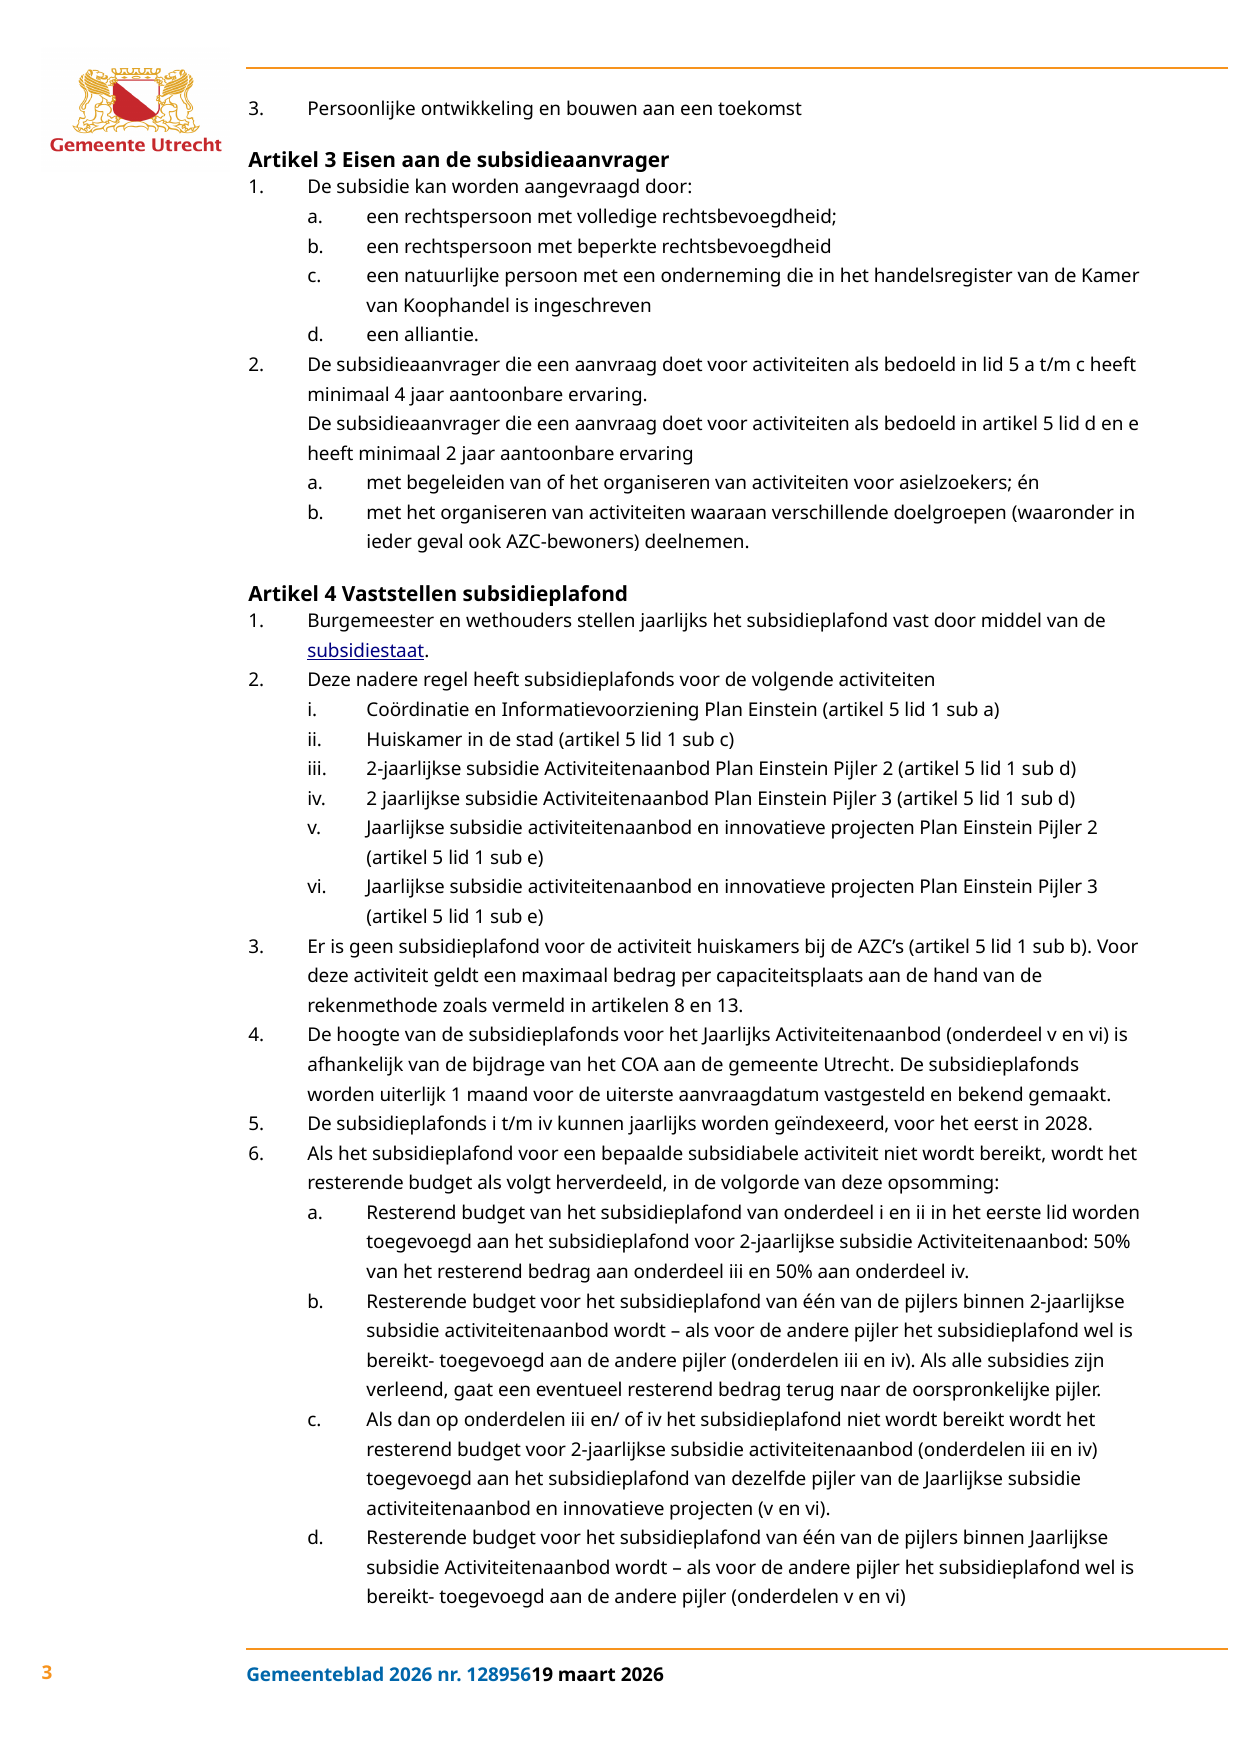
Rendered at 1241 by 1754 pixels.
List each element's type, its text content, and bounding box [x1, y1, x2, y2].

list Resterende budget voor het subsidieplafond van één van de pijlers binnen 2-jaarlijkse subsidie activiteitenaanbod wordt – als voor de andere pijler het subsidieplafond wel is bereikt- toegevoegd aan de andere pijler (onderdelen iii en iv). Als alle subsidies zijn verleend, gaat een eventueel resterend bedrag terug naar de oorspronkelijke pijler. [307, 1288, 1152, 1402]
list Jaarlijkse subsidie activiteitenaanbod en innovatieve projecten Plan Einstein Pijler 2 (artikel 5 lid 1 sub e) [307, 814, 1152, 870]
list Jaarlijkse subsidie activiteitenaanbod en innovatieve projecten Plan Einstein Pijler 3 (artikel 5 lid 1 sub e) [307, 874, 1152, 929]
list met het organiseren van activiteiten waaraan verschillende doelgroepen (waaronder in ieder geval ook AZC-bewoners) deelnemen. [307, 499, 1152, 554]
list Er is geen subsidieplafond voor de activiteit huiskamers bij de AZC’s (artikel 5 lid 1 sub b). Voor deze activiteit geldt een maximaal bedrag per capaciteitsplaats aan de hand van de rekenmethode zoals vermeld in artikelen 8 en 13. [248, 933, 1152, 1018]
list De subsidieaanvrager die een aanvraag doet voor activiteiten als bedoeld in lid 5 a t/m c heeft minimaal 4 jaar aantoonbare ervaring. [248, 351, 1152, 406]
list Coördinatie en Informatievoorziening Plan Einstein (artikel 5 lid 1 sub a) [307, 696, 1152, 722]
list een rechtspersoon met volledige rechtsbevoegdheid; [307, 203, 1152, 229]
list Resterende budget voor het subsidieplafond van één van de pijlers binnen Jaarlijkse subsidie Activiteitenaanbod wordt – als voor de andere pijler het subsidieplafond wel is bereikt- toegevoegd aan de andere pijler (onderdelen v en vi) [307, 1524, 1152, 1609]
list met begeleiden van of het organiseren van activiteiten voor asielzoekers; én [307, 469, 1152, 495]
list De subsidieaanvrager die een aanvraag doet voor activiteiten als bedoeld in artikel 5 lid d en e heeft minimaal 2 jaar aantoonbare ervaring [248, 410, 1152, 466]
list De subsidieplafonds i t/m iv kunnen jaarlijks worden geïndexeerd, voor het eerst in 2028. [248, 1110, 1152, 1136]
list Persoonlijke ontwikkeling en bouwen aan een toekomst [248, 95, 1152, 121]
list De hoogte van de subsidieplafonds voor het Jaarlijks Activiteitenaanbod (onderdeel v en vi) is afhankelijk van de bijdrage van het COA aan de gemeente Utrecht. De subsidieplafonds worden uiterlijk 1 maand voor de uiterste aanvraagdatum vastgesteld en bekend gemaakt. [248, 1022, 1152, 1107]
list De subsidie kan worden aangevraagd door: [248, 174, 1152, 199]
picture [41, 47, 231, 172]
list Resterend budget van het subsidieplafond van onderdeel i en ii in het eerste lid worden toegevoegd aan het subsidieplafond voor 2-jaarlijkse subsidie Activiteitenaanbod: 50% van het resterend bedrag aan onderdeel iii en 50% aan onderdeel iv. [307, 1199, 1152, 1284]
list 2-jaarlijkse subsidie Activiteitenaanbod Plan Einstein Pijler 2 (artikel 5 lid 1 sub d) [307, 755, 1152, 781]
list een rechtspersoon met beperkte rechtsbevoegdheid [307, 233, 1152, 258]
list Deze nadere regel heeft subsidieplafonds voor de volgende activiteiten [248, 667, 1152, 692]
list een natuurlijke persoon met een onderneming die in het handelsregister van de Kamer van Koophandel is ingeschreven [307, 262, 1152, 318]
list Als dan op onderdelen iii en/ of iv het subsidieplafond niet wordt bereikt wordt het resterend budget voor 2-jaarlijkse subsidie activiteitenaanbod (onderdelen iii en iv) toegevoegd aan het subsidieplafond van dezelfde pijler van de Jaarlijkse subsidie activiteitenaanbod en innovatieve projecten (v en vi). [307, 1406, 1152, 1521]
text Artikel 4 Vaststellen subsidieplafond [248, 579, 1152, 607]
list Huiskamer in de stad (artikel 5 lid 1 sub c) [307, 726, 1152, 752]
text Artikel 3 Eisen aan de subsidieaanvrager [248, 145, 1152, 174]
list 2 jaarlijkse subsidie Activiteitenaanbod Plan Einstein Pijler 3 (artikel 5 lid 1 sub d) [307, 785, 1152, 811]
list Burgemeester en wethouders stellen jaarlijks het subsidieplafond vast door middel van de subsidiestaat. [248, 607, 1152, 663]
list Als het subsidieplafond voor een bepaalde subsidiabele activiteit niet wordt bereikt, wordt het resterende budget als volgt herverdeeld, in de volgorde van deze opsomming: [248, 1140, 1152, 1195]
list een alliantie. [307, 322, 1152, 347]
